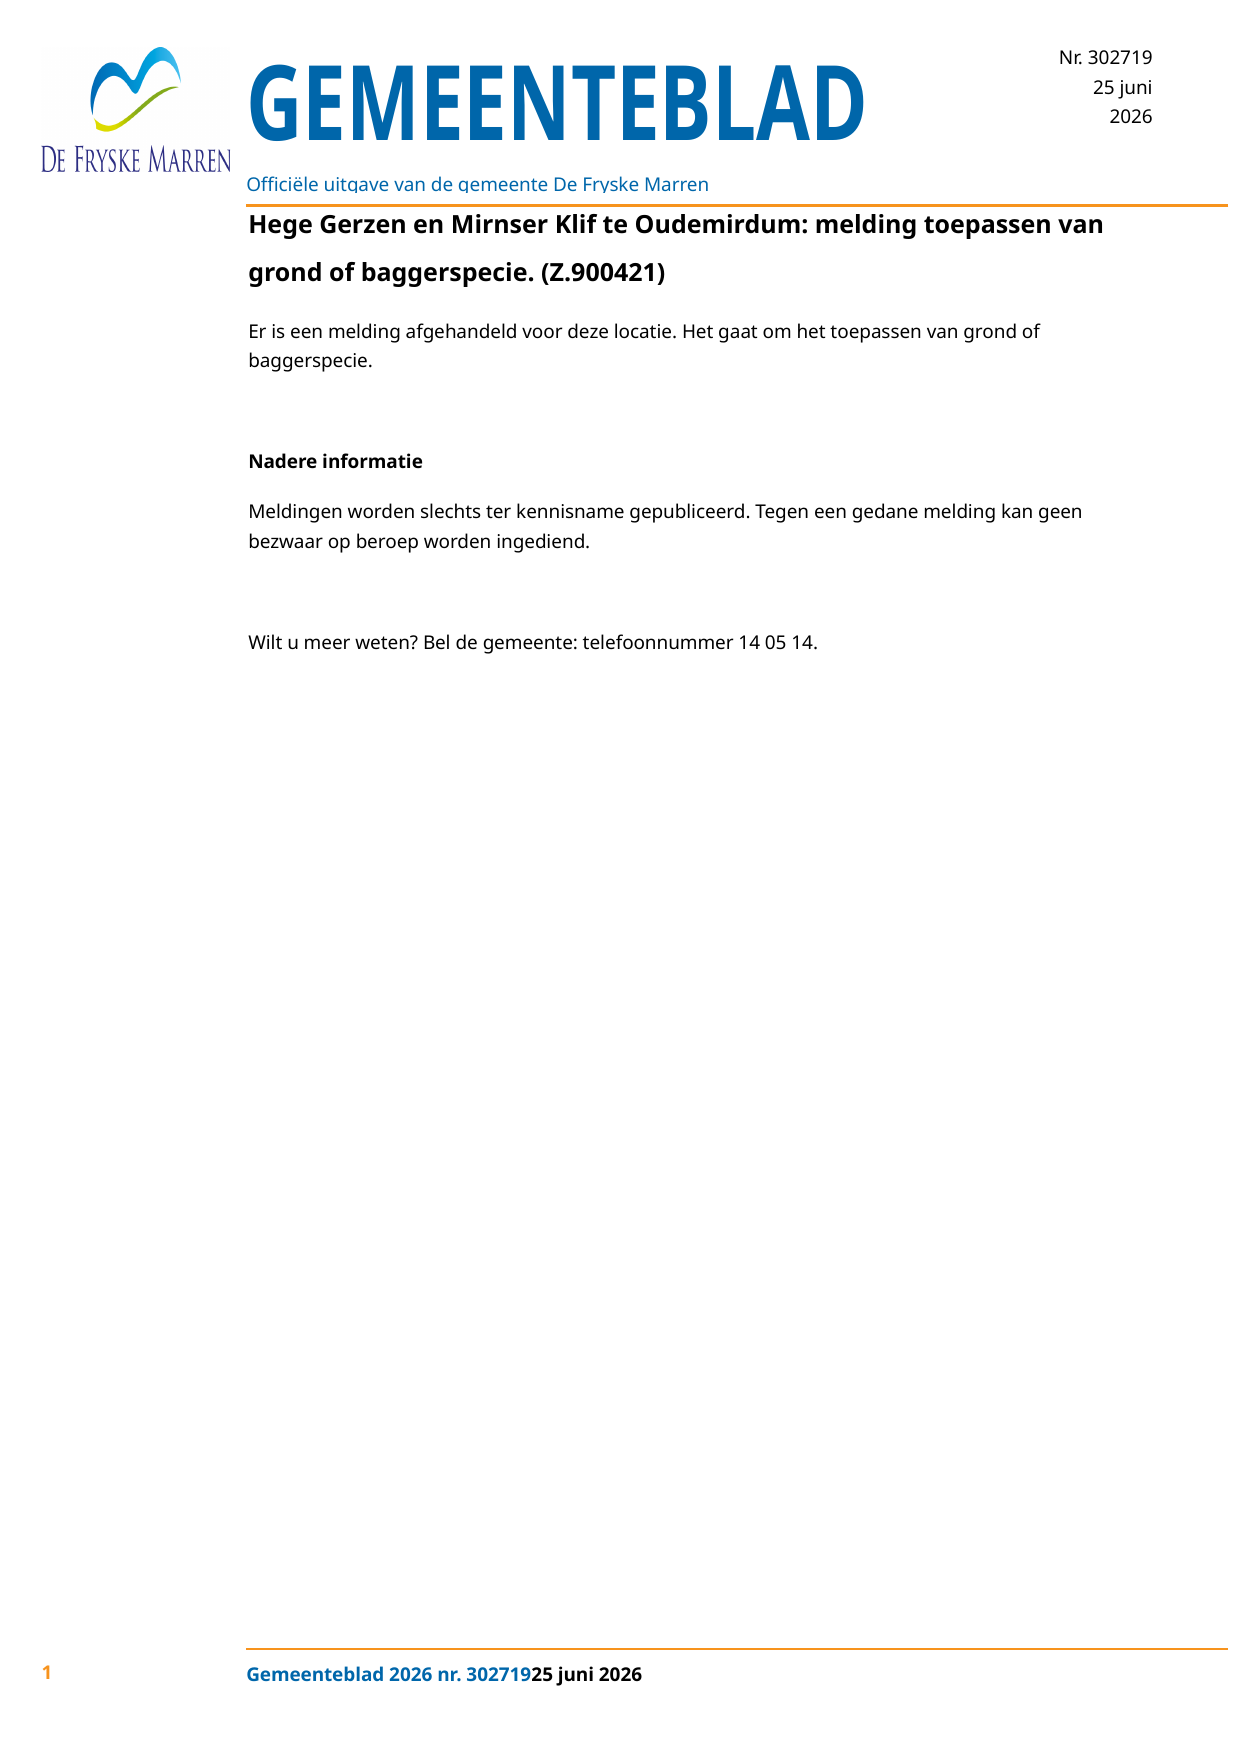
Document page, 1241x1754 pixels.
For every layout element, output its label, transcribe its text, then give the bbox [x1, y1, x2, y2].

text Meldingen worden slechts ter kennisname gepubliceerd. Tegen een gedane melding kan geen bezwaar op beroep worden ingediend. [248, 499, 1152, 554]
picture [41, 47, 231, 172]
text Er is een melding afgehandeld voor deze locatie. Het gaat om het toepassen van grond of baggerspecie. [248, 318, 1152, 373]
text Nadere informatie [248, 448, 1152, 474]
text Wilt u meer weten? Bel de gemeente: telefoonnummer 14 05 14. [248, 629, 1152, 655]
text Hege Gerzen en Mirnser Klif te Oudemirdum: melding toepassen van grond of baggerspecie. (Z.900421) [248, 207, 1152, 288]
